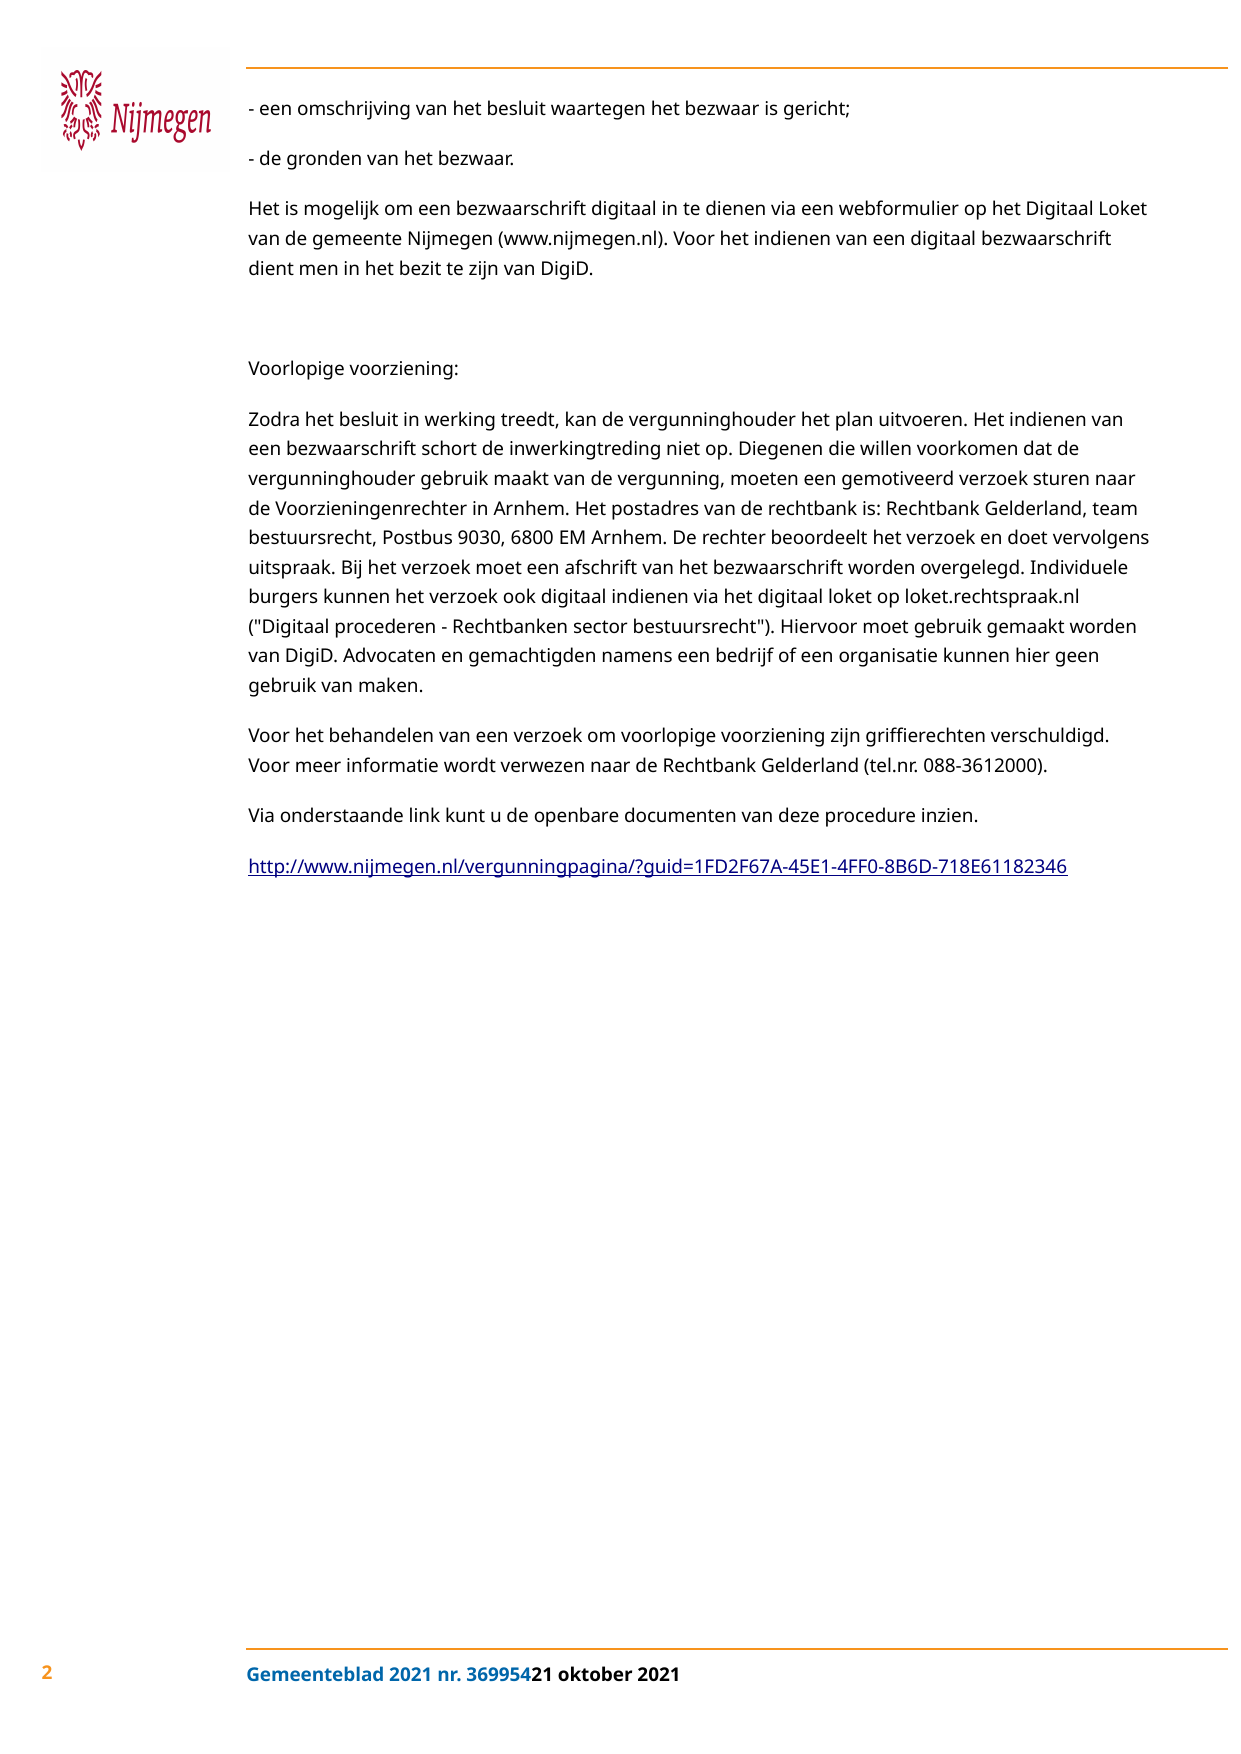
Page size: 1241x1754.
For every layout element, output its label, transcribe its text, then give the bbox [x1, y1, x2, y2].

text - een omschrijving van het besluit waartegen het bezwaar is gericht; [248, 95, 1152, 121]
text Voorlopige voorziening: [248, 356, 1152, 381]
text Het is mogelijk om een bezwaarschrift digitaal in te dienen via een webformulier op het Digitaal Loket van de gemeente Nijmegen (www.nijmegen.nl). Voor het indienen van een digitaal bezwaarschrift dient men in het bezit te zijn van DigiD. [248, 196, 1152, 281]
picture [41, 47, 231, 172]
text Voor het behandelen van een verzoek om voorlopige voorziening zijn griffierechten verschuldigd. Voor meer informatie wordt verwezen naar de Rechtbank Gelderland (tel.nr. 088-3612000). [248, 723, 1152, 778]
text Zodra het besluit in werking treedt, kan de vergunninghouder het plan uitvoeren. Het indienen van een bezwaarschrift schort de inwerkingtreding niet op. Diegenen die willen voorkomen dat de vergunninghouder gebruik maakt van de vergunning, moeten een gemotiveerd verzoek sturen naar de Voorzieningenrechter in Arnhem. Het postadres van de rechtbank is: Rechtbank Gelderland, team bestuursrecht, Postbus 9030, 6800 EM Arnhem. De rechter beoordeelt het verzoek en doet vervolgens uitspraak. Bij het verzoek moet een afschrift van het bezwaarschrift worden overgelegd. Individuele burgers kunnen het verzoek ook digitaal indienen via het digitaal loket op loket.rechtspraak.nl ("Digitaal procederen - Rechtbanken sector bestuursrecht"). Hiervoor moet gebruik gemaakt worden van DigiD. Advocaten en gemachtigden namens een bedrijf of een organisatie kunnen hier geen gebruik van maken. [248, 406, 1152, 698]
text Via onderstaande link kunt u de openbare documenten van deze procedure inzien. [248, 803, 1152, 828]
text http://www.nijmegen.nl/vergunningpagina/?guid=1FD2F67A-45E1-4FF0-8B6D-718E61182346 [248, 853, 1152, 879]
text - de gronden van het bezwaar. [248, 145, 1152, 171]
